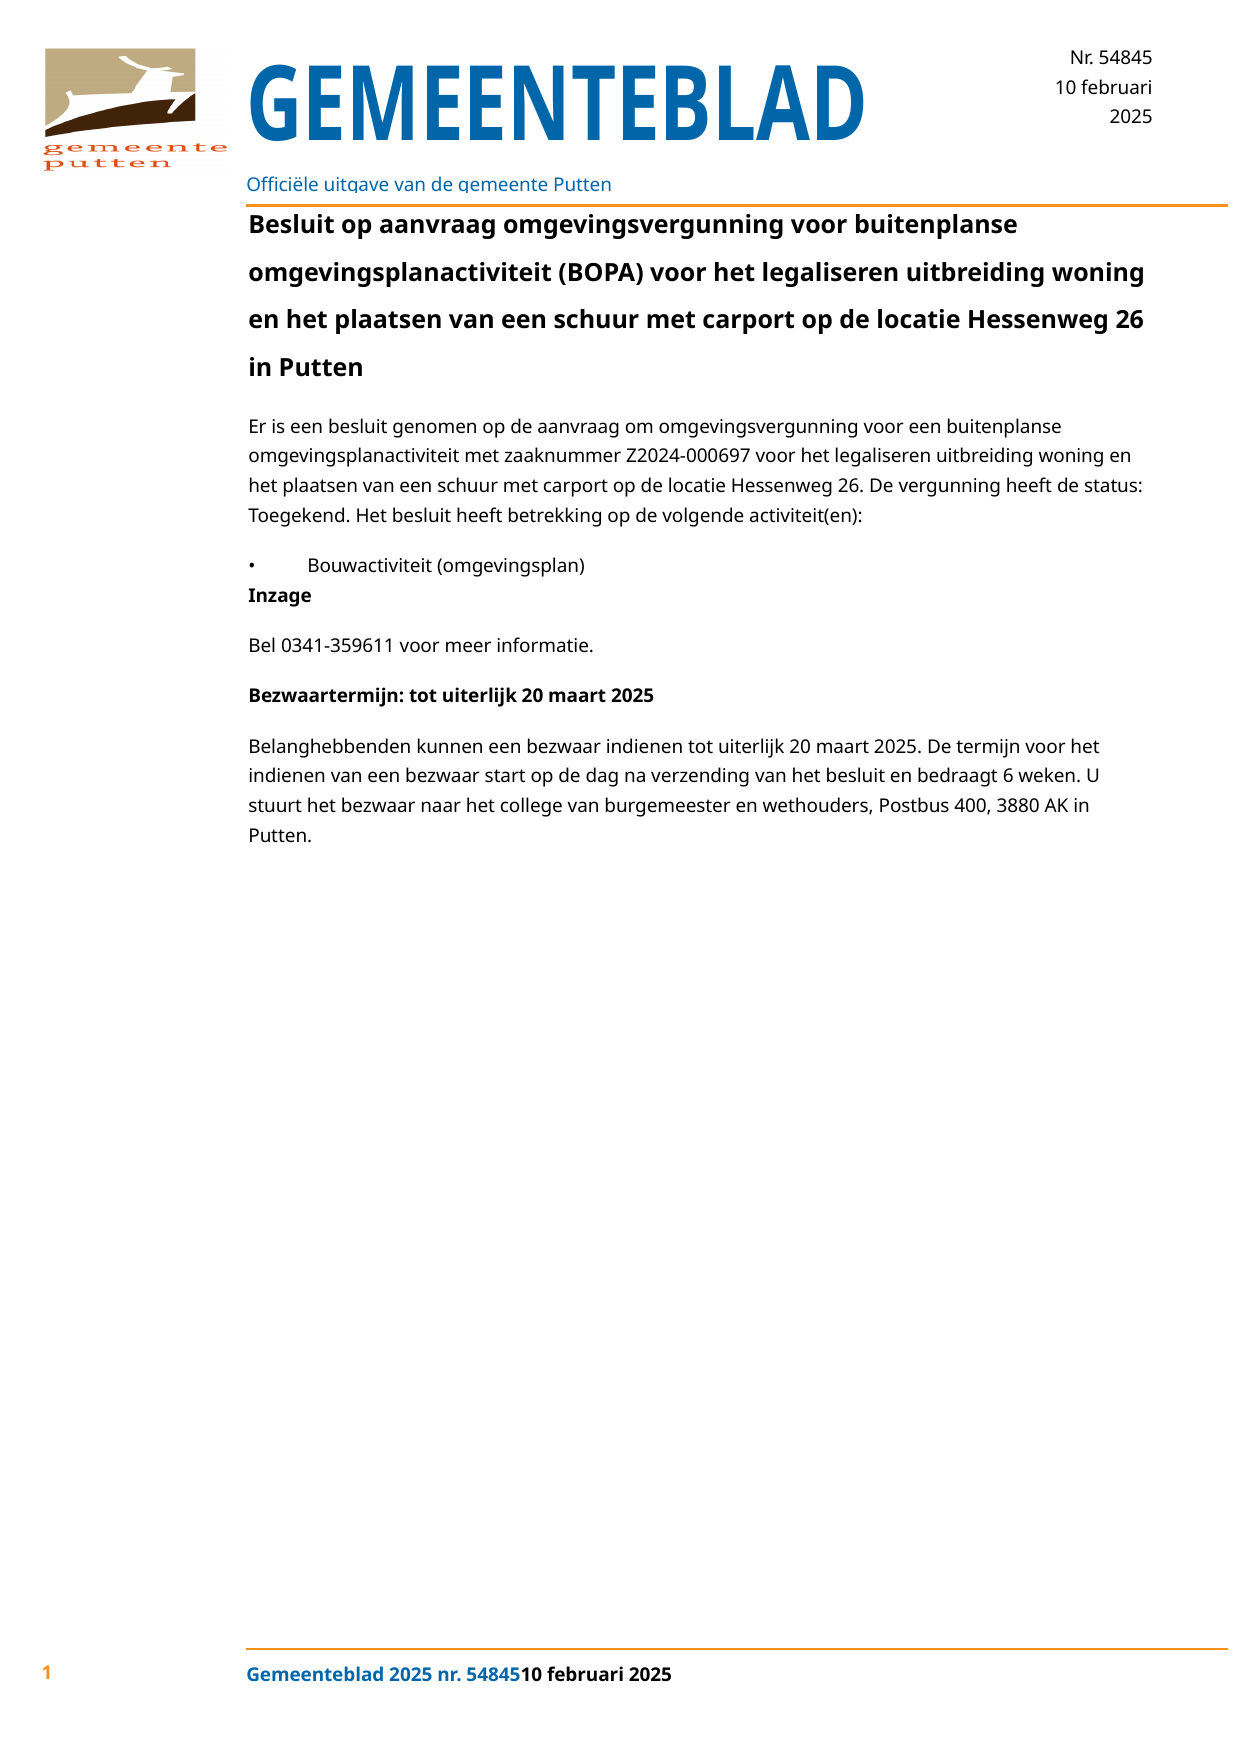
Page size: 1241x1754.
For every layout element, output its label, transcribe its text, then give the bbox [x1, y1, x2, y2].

text Bezwaartermijn: tot uiterlijk 20 maart 2025 [248, 683, 1152, 708]
picture [41, 47, 231, 172]
list Bouwactiviteit (omgevingsplan) [248, 552, 1152, 578]
text Bel 0341-359611 voor meer informatie. [248, 632, 1152, 658]
text Besluit op aanvraag omgevingsvergunning voor buitenplanse omgevingsplanactiviteit (BOPA) voor het legaliseren uitbreiding woning en het plaatsen van een schuur met carport op de locatie Hessenweg 26 in Putten [248, 207, 1152, 384]
text Er is een besluit genomen op de aanvraag om omgevingsvergunning voor een buitenplanse omgevingsplanactiviteit met zaaknummer Z2024-000697 voor het legaliseren uitbreiding woning en het plaatsen van een schuur met carport op de locatie Hessenweg 26. De vergunning heeft de status: Toegekend. Het besluit heeft betrekking op de volgende activiteit(en): [248, 413, 1152, 528]
text Inzage [248, 582, 1152, 608]
text Belanghebbenden kunnen een bezwaar indienen tot uiterlijk 20 maart 2025. De termijn voor het indienen van een bezwaar start op de dag na verzending van het besluit en bedraagt 6 weken. U stuurt het bezwaar naar het college van burgemeester en wethouders, Postbus 400, 3880 AK in Putten. [248, 733, 1152, 848]
